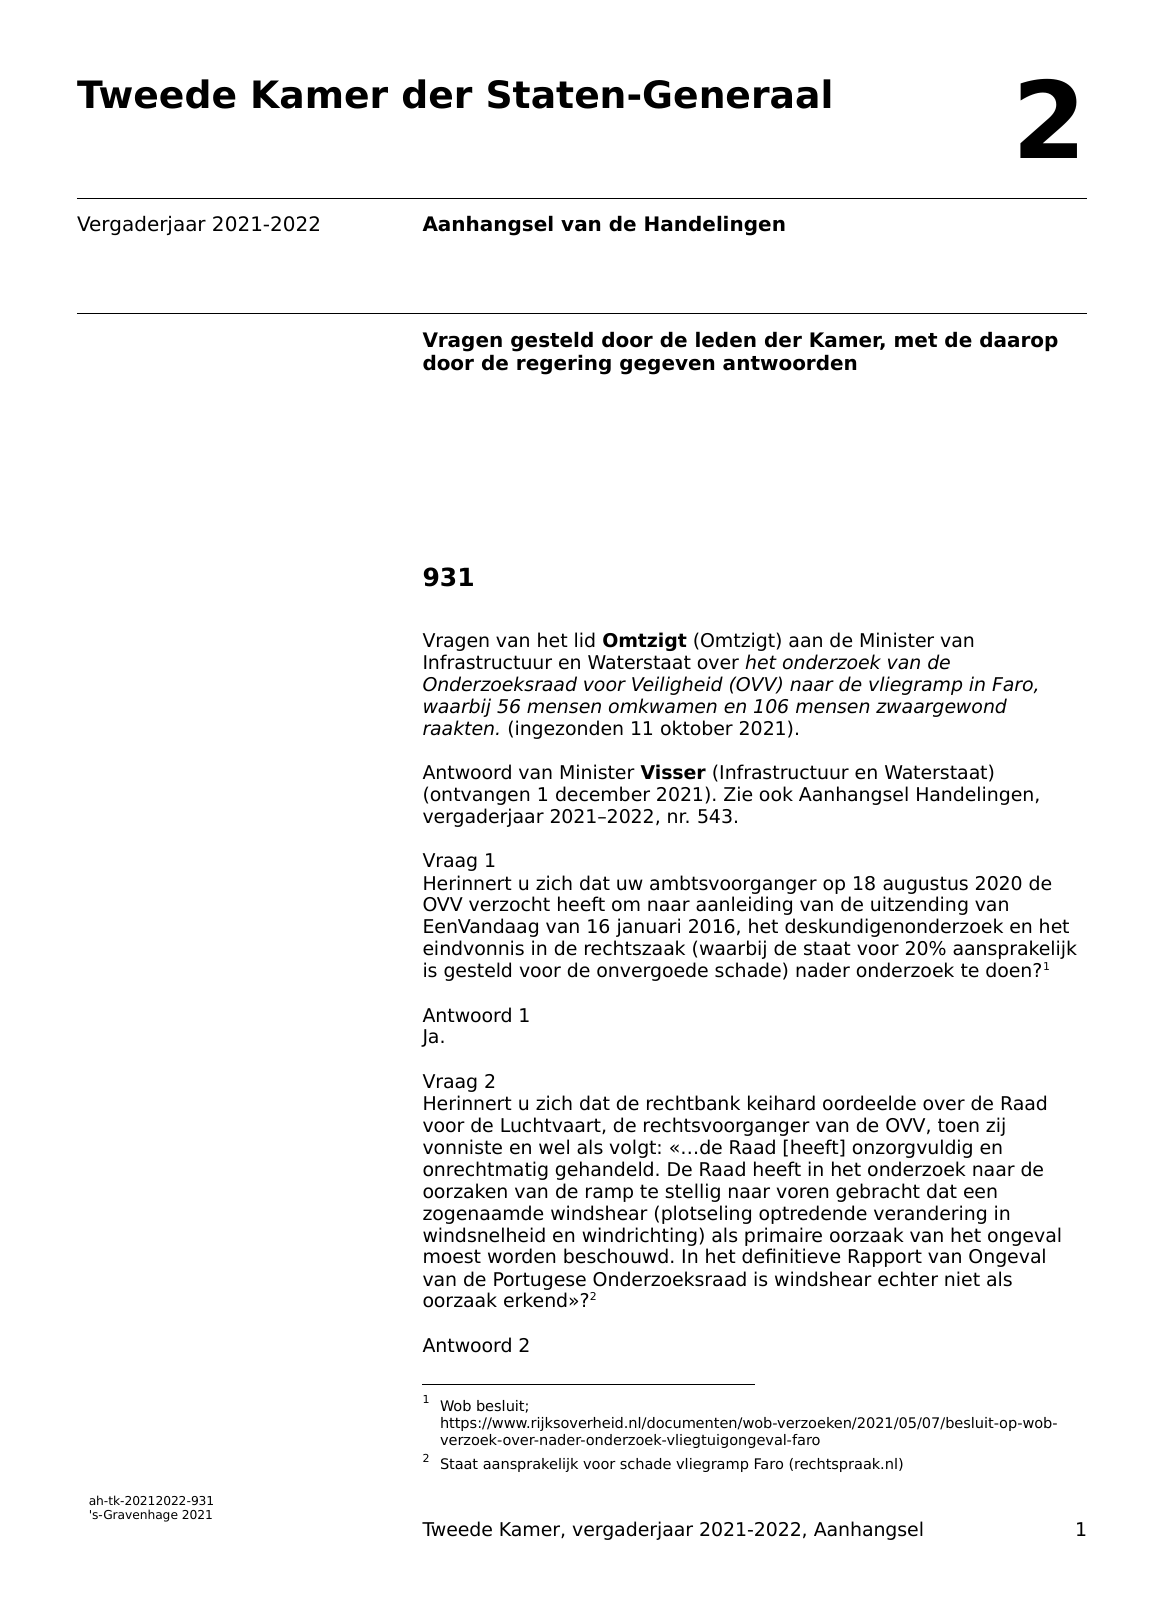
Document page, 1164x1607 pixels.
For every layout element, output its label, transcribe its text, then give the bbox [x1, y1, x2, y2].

table_cell Vragen gesteld door de leden der Kamer, met de daarop door de regering gegeven antwoorden [422, 314, 1087, 375]
text Herinnert u zich dat de rechtbank keihard oordeelde over de Raad voor de Luchtvaart, de rechtsvoorganger van de OVV, toen zij vonniste en wel als volgt: «…de Raad [heeft] onzorgvuldig en onrechtmatig gehandeld. De Raad heeft in het onderzoek naar de oorzaken van de ramp te stellig naar voren gebracht dat een zogenaamde windshear (plotseling optredende verandering in windsnelheid en windrichting) als primaire oorzaak van het ongeval moest worden beschouwd. In het definitieve Rapport van Ongeval van de Portugese Onderzoeksraad is windshear echter niet als oorzaak erkend»? [422, 1093, 1087, 1312]
text Ja. [422, 1026, 1087, 1048]
text Staat aansprakelijk voor schade vliegramp Faro (rechtspraak.nl) [422, 1452, 1087, 1474]
text Vraag 2 [422, 1071, 1087, 1093]
text 931 [422, 563, 1087, 592]
table_header Tweede Kamer der Staten-Generaal [77, 59, 886, 198]
table_cell Aanhangsel van de Handelingen [422, 199, 1087, 313]
text Wob besluit; https://www.rijksoverheid.nl/documenten/wob-verzoeken/2021/05/07/besluit-op-wob-verzoek-over-nader-onderzoek-vliegtuigongeval-faro [422, 1393, 1087, 1449]
text ah-tk-20212022-931 [88, 1494, 323, 1508]
table_header 2 [886, 59, 1087, 198]
text 's-Gravenhage 2021 [88, 1508, 323, 1522]
text Vraag 1 [422, 850, 1087, 872]
text Antwoord 1 [422, 1004, 1087, 1026]
text Antwoord 2 [422, 1334, 1087, 1357]
table_cell Vergaderjaar 2021-2022 [77, 199, 422, 313]
text Herinnert u zich dat uw ambtsvoorganger op 18 augustus 2020 de OVV verzocht heeft om naar aanleiding van de uitzending van EenVandaag van 16 januari 2016, het deskundigenonderzoek en het eindvonnis in de rechtszaak (waarbij de staat voor 20% aansprakelijk is gesteld voor de onvergoede schade) nader onderzoek te doen? [422, 872, 1087, 982]
table_cell [77, 314, 422, 375]
text Vragen van het lid Omtzigt (Omtzigt) aan de Minister van Infrastructuur en Waterstaat over het onderzoek van de Onderzoeksraad voor Veiligheid (OVV) naar de vliegramp in Faro, waarbij 56 mensen omkwamen en 106 mensen zwaargewond raakten. (ingezonden 11 oktober 2021). [422, 630, 1087, 740]
text Antwoord van Minister Visser (Infrastructuur en Waterstaat) (ontvangen 1 december 2021). Zie ook Aanhangsel Handelingen, vergaderjaar 2021–2022, nr. 543. [422, 762, 1087, 828]
